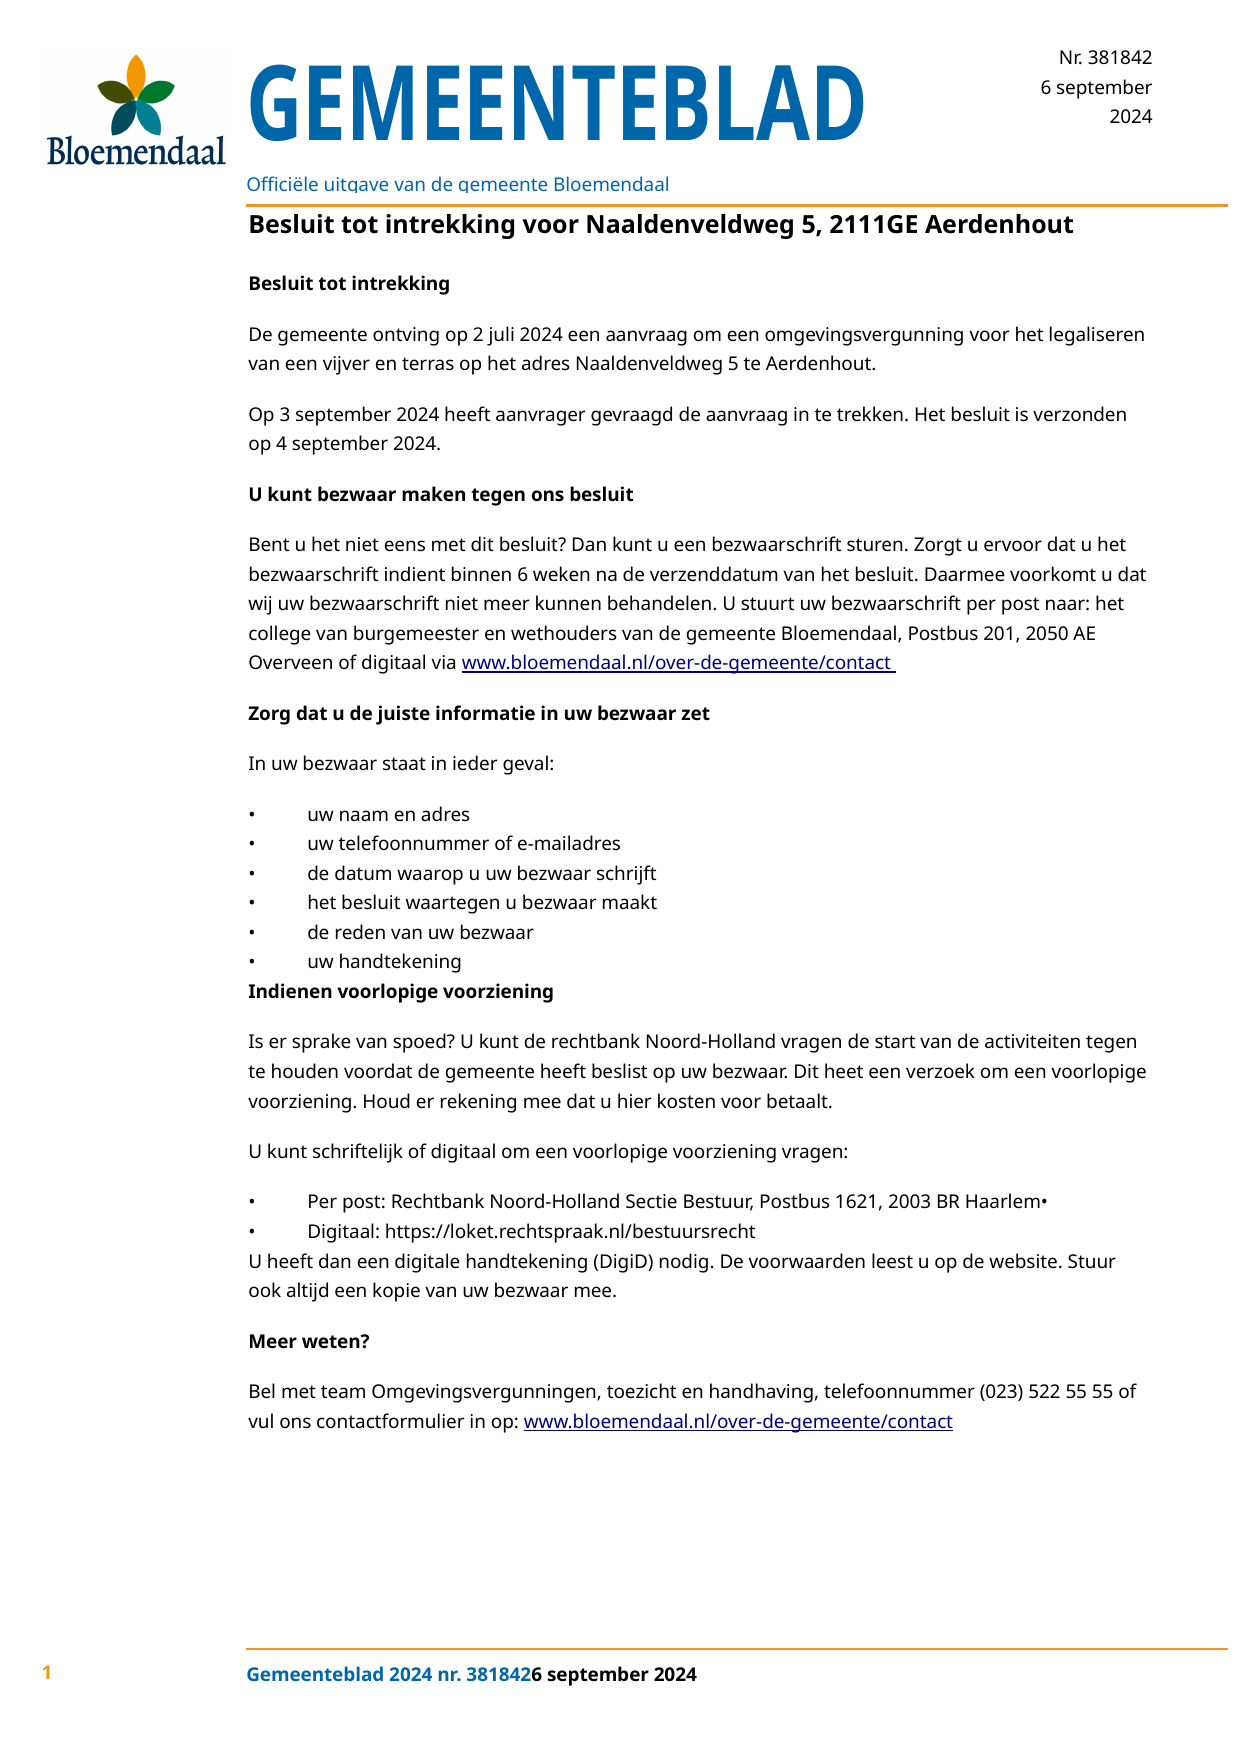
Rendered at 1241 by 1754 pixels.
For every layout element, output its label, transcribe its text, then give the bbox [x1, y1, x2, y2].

list Digitaal: https://loket.rechtspraak.nl/bestuursrecht [248, 1218, 1152, 1244]
text Besluit tot intrekking voor Naaldenveldweg 5, 2111GE Aerdenhout [248, 207, 1152, 241]
text Meer weten? [248, 1328, 1152, 1353]
list de datum waarop u uw bezwaar schrijft [248, 860, 1152, 886]
text In uw bezwaar staat in ieder geval: [248, 750, 1152, 776]
list uw naam en adres [248, 801, 1152, 826]
text Besluit tot intrekking [248, 270, 1152, 296]
text Indienen voorlopige voorziening [248, 978, 1152, 1004]
text U heeft dan een digitale handtekening (DigiD) nodig. De voorwaarden leest u op de website. Stuur ook altijd een kopie van uw bezwaar mee. [248, 1248, 1152, 1303]
text Zorg dat u de juiste informatie in uw bezwaar zet [248, 700, 1152, 726]
text U kunt bezwaar maken tegen ons besluit [248, 481, 1152, 506]
text U kunt schriftelijk of digitaal om een voorlopige voorziening vragen: [248, 1138, 1152, 1164]
list de reden van uw bezwaar [248, 919, 1152, 945]
picture [41, 47, 231, 172]
text Bel met team Omgevingsvergunningen, toezicht en handhaving, telefoonnummer (023) 522 55 55 of vul ons contactformulier in op: www.bloemendaal.nl/over-de-gemeente/contact [248, 1378, 1152, 1433]
list uw telefoonnummer of e-mailadres [248, 830, 1152, 856]
text Is er sprake van spoed? U kunt de rechtbank Noord-Holland vragen de start van de activiteiten tegen te houden voordat de gemeente heeft beslist op uw bezwaar. Dit heet een verzoek om een voorlopige voorziening. Houd er rekening mee dat u hier kosten voor betaalt. [248, 1029, 1152, 1113]
list uw handtekening [248, 949, 1152, 974]
list het besluit waartegen u bezwaar maakt [248, 889, 1152, 915]
text Bent u het niet eens met dit besluit? Dan kunt u een bezwaarschrift sturen. Zorgt u ervoor dat u het bezwaarschrift indient binnen 6 weken na de verzenddatum van het besluit. Daarmee voorkomt u dat wij uw bezwaarschrift niet meer kunnen behandelen. U stuurt uw bezwaarschrift per post naar: het college van burgemeester en wethouders van de gemeente Bloemendaal, Postbus 201, 2050 AE Overveen of digitaal via www.bloemendaal.nl/over-de-gemeente/contact [248, 531, 1152, 675]
text Op 3 september 2024 heeft aanvrager gevraagd de aanvraag in te trekken. Het besluit is verzonden op 4 september 2024. [248, 401, 1152, 456]
list Per post: Rechtbank Noord-Holland Sectie Bestuur, Postbus 1621, 2003 BR Haarlem• [248, 1189, 1152, 1214]
text De gemeente ontving op 2 juli 2024 een aanvraag om een omgevingsvergunning voor het legaliseren van een vijver en terras op het adres Naaldenveldweg 5 te Aerdenhout. [248, 321, 1152, 376]
